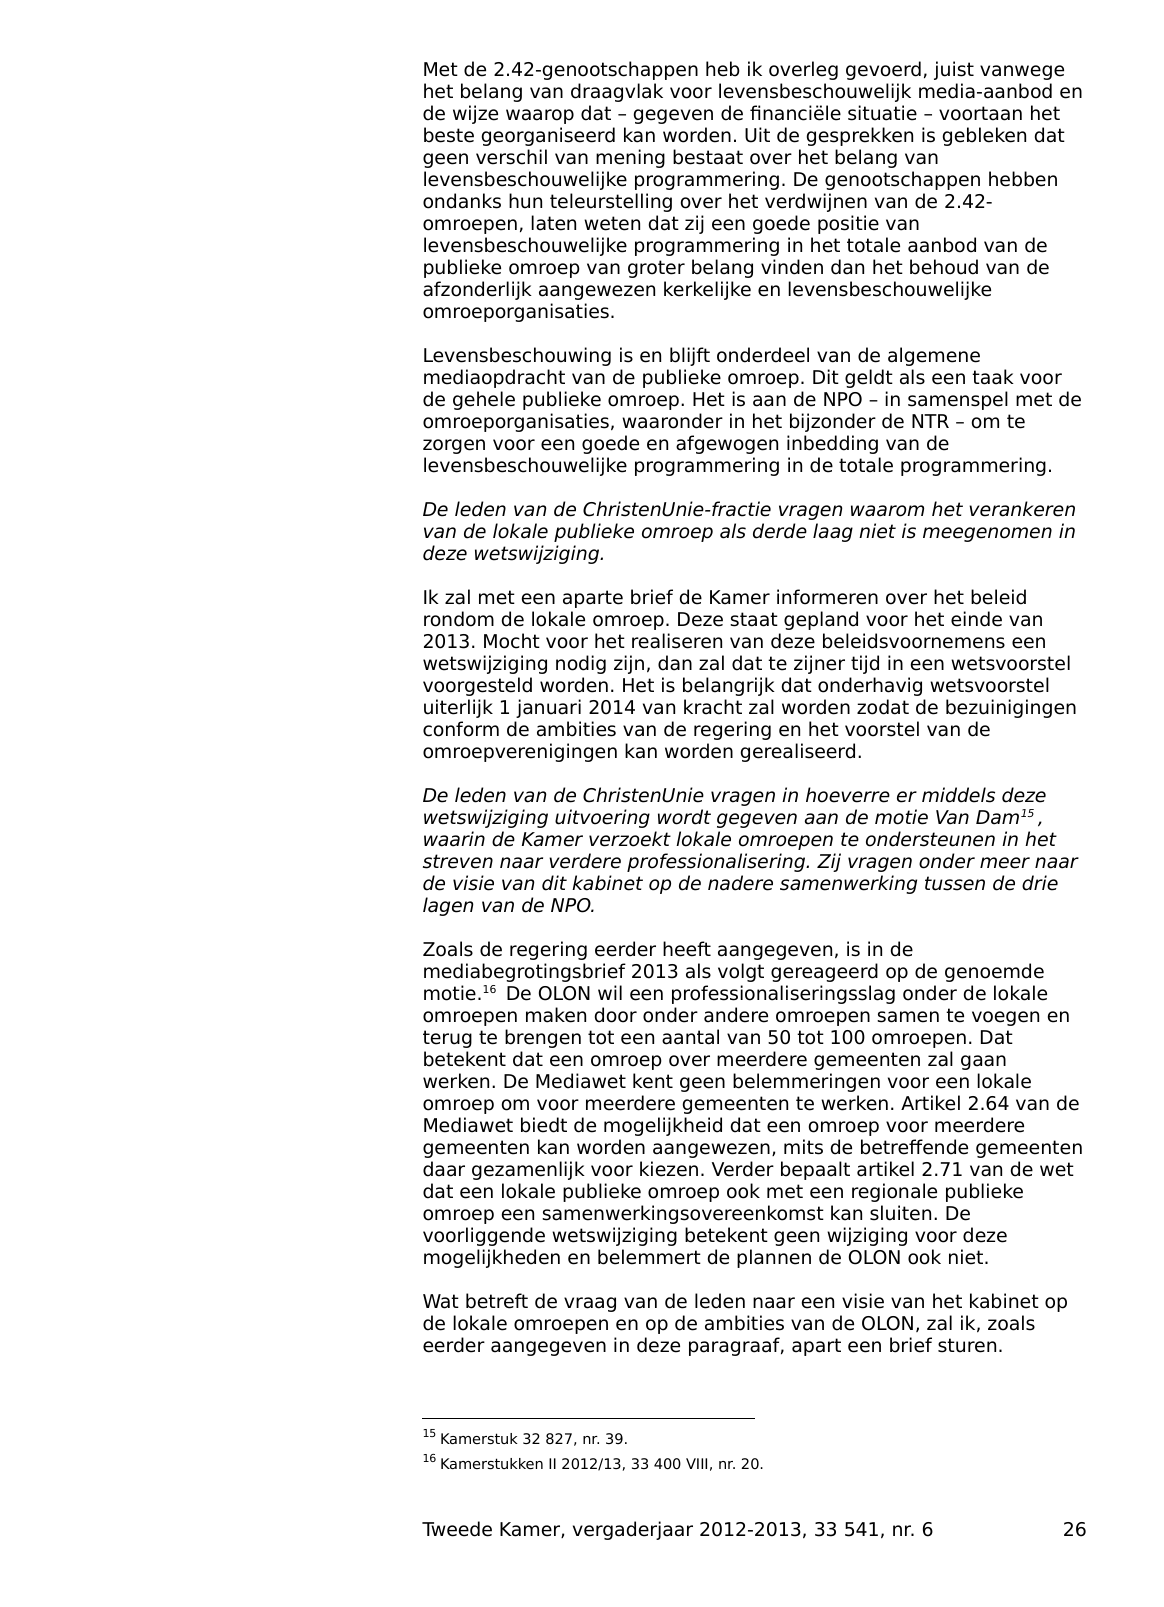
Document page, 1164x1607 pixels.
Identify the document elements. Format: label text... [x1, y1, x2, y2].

text De leden van de ChristenUnie vragen in hoeverre er middels deze wetswijziging uitvoering wordt gegeven aan de motie Van Dam, waarin de Kamer verzoekt lokale omroepen te ondersteunen in het streven naar verdere professionalisering. Zij vragen onder meer naar de visie van dit kabinet op de nadere samenwerking tussen de drie lagen van de NPO. [422, 785, 1087, 917]
text Met de 2.42-genootschappen heb ik overleg gevoerd, juist vanwege het belang van draagvlak voor levensbeschouwelijk media-aanbod en de wijze waarop dat – gegeven de financiële situatie – voortaan het beste georganiseerd kan worden. Uit de gesprekken is gebleken dat geen verschil van mening bestaat over het belang van levensbeschouwelijke programmering. De genootschappen hebben ondanks hun teleurstelling over het verdwijnen van de 2.42-omroepen, laten weten dat zij een goede positie van levensbeschouwelijke programmering in het totale aanbod van de publieke omroep van groter belang vinden dan het behoud van de afzonderlijk aangewezen kerkelijke en levensbeschouwelijke omroeporganisaties. [422, 59, 1087, 323]
text Ik zal met een aparte brief de Kamer informeren over het beleid rondom de lokale omroep. Deze staat gepland voor het einde van 2013. Mocht voor het realiseren van deze beleidsvoornemens een wetswijziging nodig zijn, dan zal dat te zijner tijd in een wetsvoorstel voorgesteld worden. Het is belangrijk dat onderhavig wetsvoorstel uiterlijk 1 januari 2014 van kracht zal worden zodat de bezuinigingen conform de ambities van de regering en het voorstel van de omroepverenigingen kan worden gerealiseerd. [422, 587, 1087, 763]
text Wat betreft de vraag van de leden naar een visie van het kabinet op de lokale omroepen en op de ambities van de OLON, zal ik, zoals eerder aangegeven in deze paragraaf, apart een brief sturen. [422, 1291, 1087, 1357]
text Kamerstuk 32 827, nr. 39. [422, 1427, 1087, 1449]
text Levensbeschouwing is en blijft onderdeel van de algemene mediaopdracht van de publieke omroep. Dit geldt als een taak voor de gehele publieke omroep. Het is aan de NPO – in samenspel met de omroeporganisaties, waaronder in het bijzonder de NTR – om te zorgen voor een goede en afgewogen inbedding van de levensbeschouwelijke programmering in de totale programmering. [422, 345, 1087, 477]
text Kamerstukken II 2012/13, 33 400 VIII, nr. 20. [422, 1452, 1087, 1474]
text Zoals de regering eerder heeft aangegeven, is in de mediabegrotingsbrief 2013 als volgt gereageerd op de genoemde motie. De OLON wil een professionaliseringsslag onder de lokale omroepen maken door onder andere omroepen samen te voegen en terug te brengen tot een aantal van 50 tot 100 omroepen. Dat betekent dat een omroep over meerdere gemeenten zal gaan werken. De Mediawet kent geen belemmeringen voor een lokale omroep om voor meerdere gemeenten te werken. Artikel 2.64 van de Mediawet biedt de mogelijkheid dat een omroep voor meerdere gemeenten kan worden aangewezen, mits de betreffende gemeenten daar gezamenlijk voor kiezen. Verder bepaalt artikel 2.71 van de wet dat een lokale publieke omroep ook met een regionale publieke omroep een samenwerkingsovereenkomst kan sluiten. De voorliggende wetswijziging betekent geen wijziging voor deze mogelijkheden en belemmert de plannen de OLON ook niet. [422, 939, 1087, 1269]
text De leden van de ChristenUnie-fractie vragen waarom het verankeren van de lokale publieke omroep als derde laag niet is meegenomen in deze wetswijziging. [422, 499, 1087, 565]
